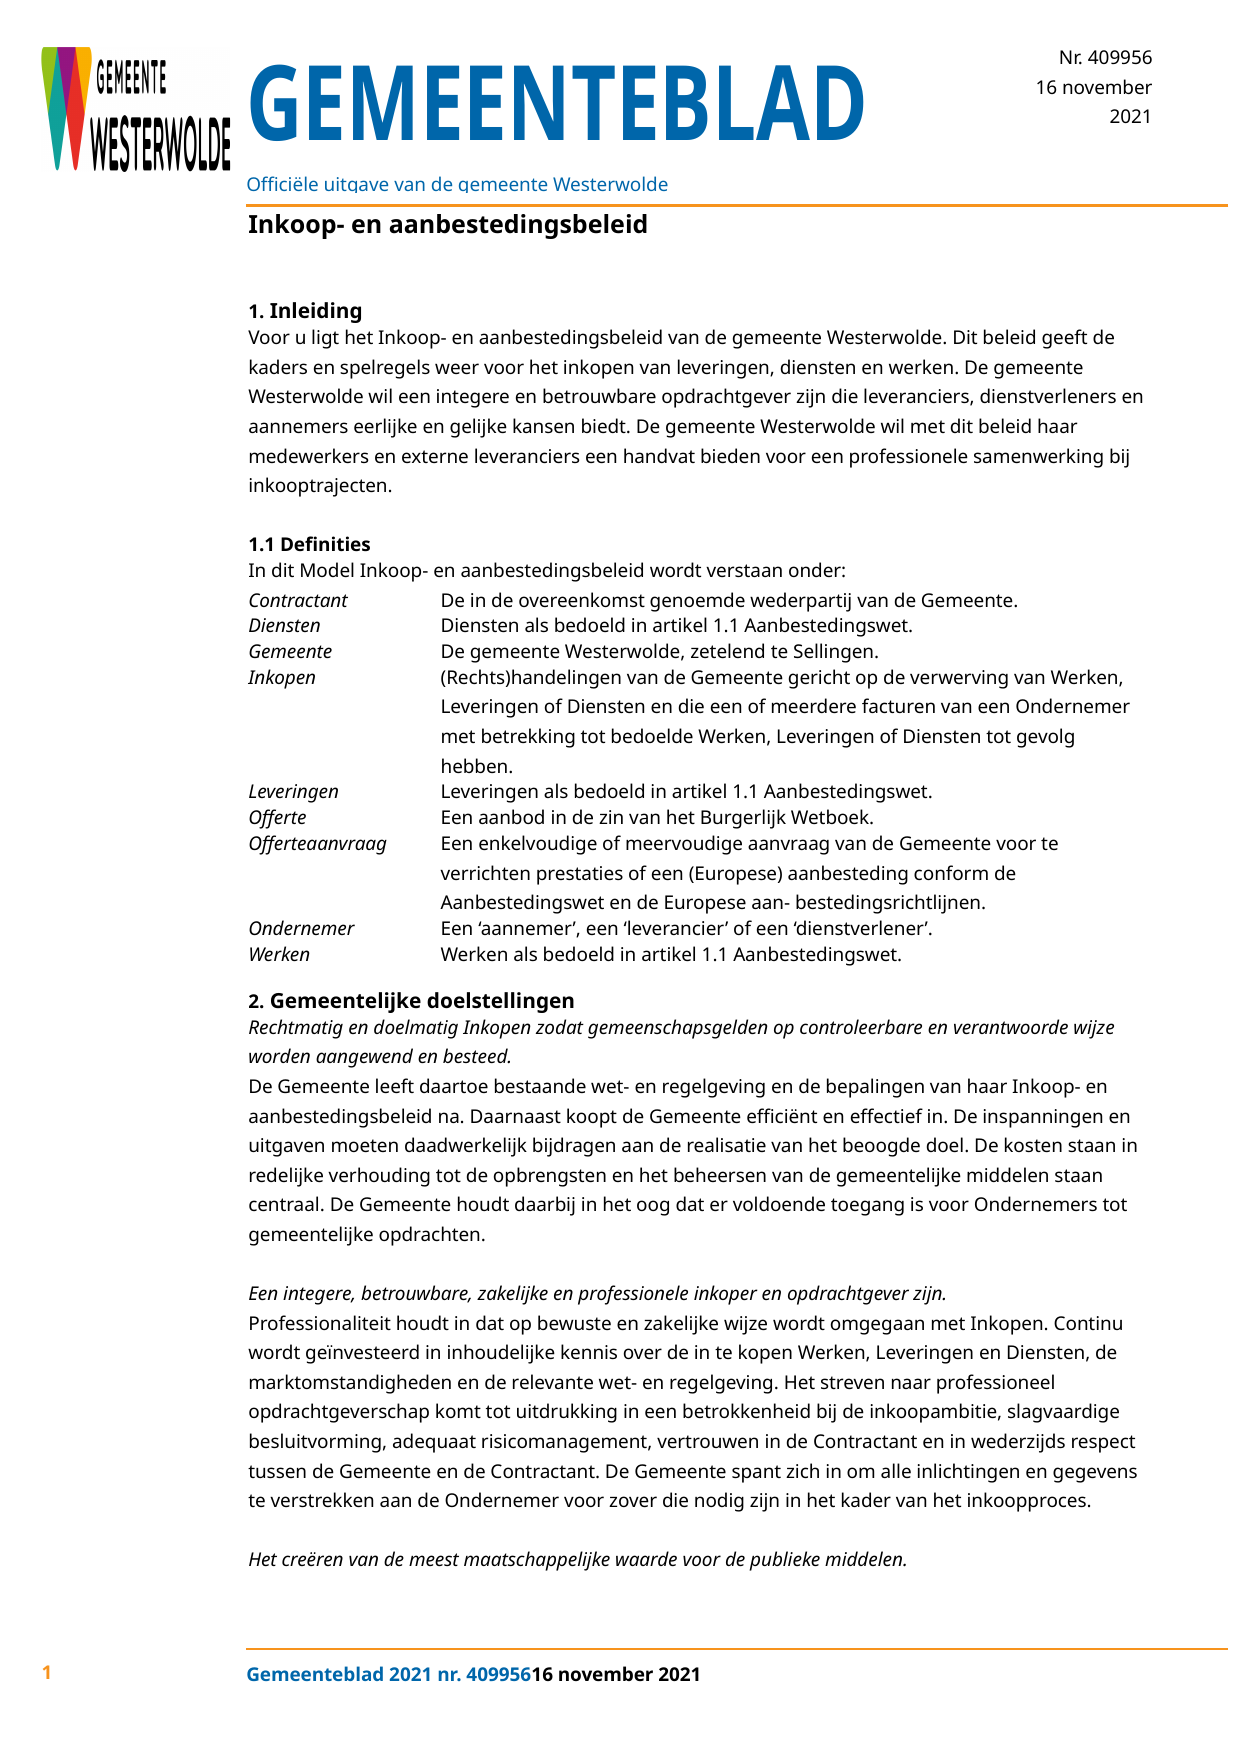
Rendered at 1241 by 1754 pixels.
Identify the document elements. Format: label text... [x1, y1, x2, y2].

table_cell Gemeente [248, 639, 440, 664]
table_cell Leveringen als bedoeld in artikel 1.1 Aanbestedingswet. [440, 779, 1152, 804]
table_cell Een ‘aannemer’, een ‘leverancier’ of een ‘dienstverlener’. [440, 915, 1152, 941]
picture [41, 47, 231, 172]
table_cell Diensten [248, 613, 440, 638]
table_cell Ondernemer [248, 915, 440, 941]
text Een integere, betrouwbare, zakelijke en professionele inkoper en opdrachtgever zijn. [248, 1280, 1152, 1306]
table_cell Offerte [248, 804, 440, 830]
text De Gemeente leeft daartoe bestaande wet- en regelgeving en de bepalingen van haar Inkoop- en aanbestedingsbeleid na. Daarnaast koopt de Gemeente efficiënt en effectief in. De inspanningen en uitgaven moeten daadwerkelijk bijdragen aan de realisatie van het beoogde doel. De kosten staan in redelijke verhouding tot de opbrengsten en het beheersen van de gemeentelijke middelen staan centraal. De Gemeente houdt daarbij in het oog dat er voldoende toegang is voor Ondernemers tot gemeentelijke opdrachten. [248, 1073, 1152, 1247]
table_cell Werken [248, 941, 440, 966]
text Professionaliteit houdt in dat op bewuste en zakelijke wijze wordt omgegaan met Inkopen. Continu wordt geïnvesteerd in inhoudelijke kennis over de in te kopen Werken, Leveringen en Diensten, de marktomstandigheden en de relevante wet- en regelgeving. Het streven naar professioneel opdrachtgeverschap komt tot uitdrukking in een betrokkenheid bij de inkoopambitie, slagvaardige besluitvorming, adequaat risicomanagement, vertrouwen in de Contractant en in wederzijds respect tussen de Gemeente en de Contractant. De Gemeente spant zich in om alle inlichtingen en gegevens te verstrekken aan de Ondernemer voor zover die nodig zijn in het kader van het inkoopproces. [248, 1310, 1152, 1513]
text Rechtmatig en doelmatig Inkopen zodat gemeenschapsgelden op controleerbare en verantwoorde wijze worden aangewend en besteed. [248, 1014, 1152, 1069]
table_cell Een enkelvoudige of meervoudige aanvraag van de Gemeente voor te verrichten prestaties of een (Europese) aanbesteding conform de Aanbestedingswet en de Europese aan- bestedingsrichtlijnen. [440, 830, 1152, 915]
table_header Contractant [248, 587, 440, 613]
text Voor u ligt het Inkoop- en aanbestedingsbeleid van de gemeente Westerwolde. Dit beleid geeft de kaders en spelregels weer voor het inkopen van leveringen, diensten en werken. De gemeente Westerwolde wil een integere en betrouwbare opdrachtgever zijn die leveranciers, dienstverleners en aannemers eerlijke en gelijke kansen biedt. De gemeente Westerwolde wil met dit beleid haar medewerkers en externe leveranciers een handvat bieden voor een professionele samenwerking bij inkooptrajecten. [248, 324, 1152, 498]
table_cell Werken als bedoeld in artikel 1.1 Aanbestedingswet. [440, 941, 1152, 966]
text 2. Gemeentelijke doelstellingen [248, 986, 1152, 1014]
table_cell Offerteaanvraag [248, 830, 440, 915]
text Inkoop- en aanbestedingsbeleid [248, 207, 1152, 241]
text In dit Model Inkoop- en aanbestedingsbeleid wordt verstaan onder: [248, 557, 1152, 583]
table_cell Inkopen [248, 664, 440, 779]
text 1.1 Definities [248, 532, 1152, 557]
table_cell Diensten als bedoeld in artikel 1.1 Aanbestedingswet. [440, 613, 1152, 638]
table_cell Een aanbod in de zin van het Burgerlijk Wetboek. [440, 804, 1152, 830]
table_cell De gemeente Westerwolde, zetelend te Sellingen. [440, 639, 1152, 664]
table_cell Leveringen [248, 779, 440, 804]
text 1. Inleiding [248, 296, 1152, 324]
text Het creëren van de meest maatschappelijke waarde voor de publieke middelen. [248, 1547, 1152, 1572]
table_cell (Rechts)handelingen van de Gemeente gericht op de verwerving van Werken, Leveringen of Diensten en die een of meerdere facturen van een Ondernemer met betrekking tot bedoelde Werken, Leveringen of Diensten tot gevolg hebben. [440, 664, 1152, 779]
table_header De in de overeenkomst genoemde wederpartij van de Gemeente. [440, 587, 1152, 613]
